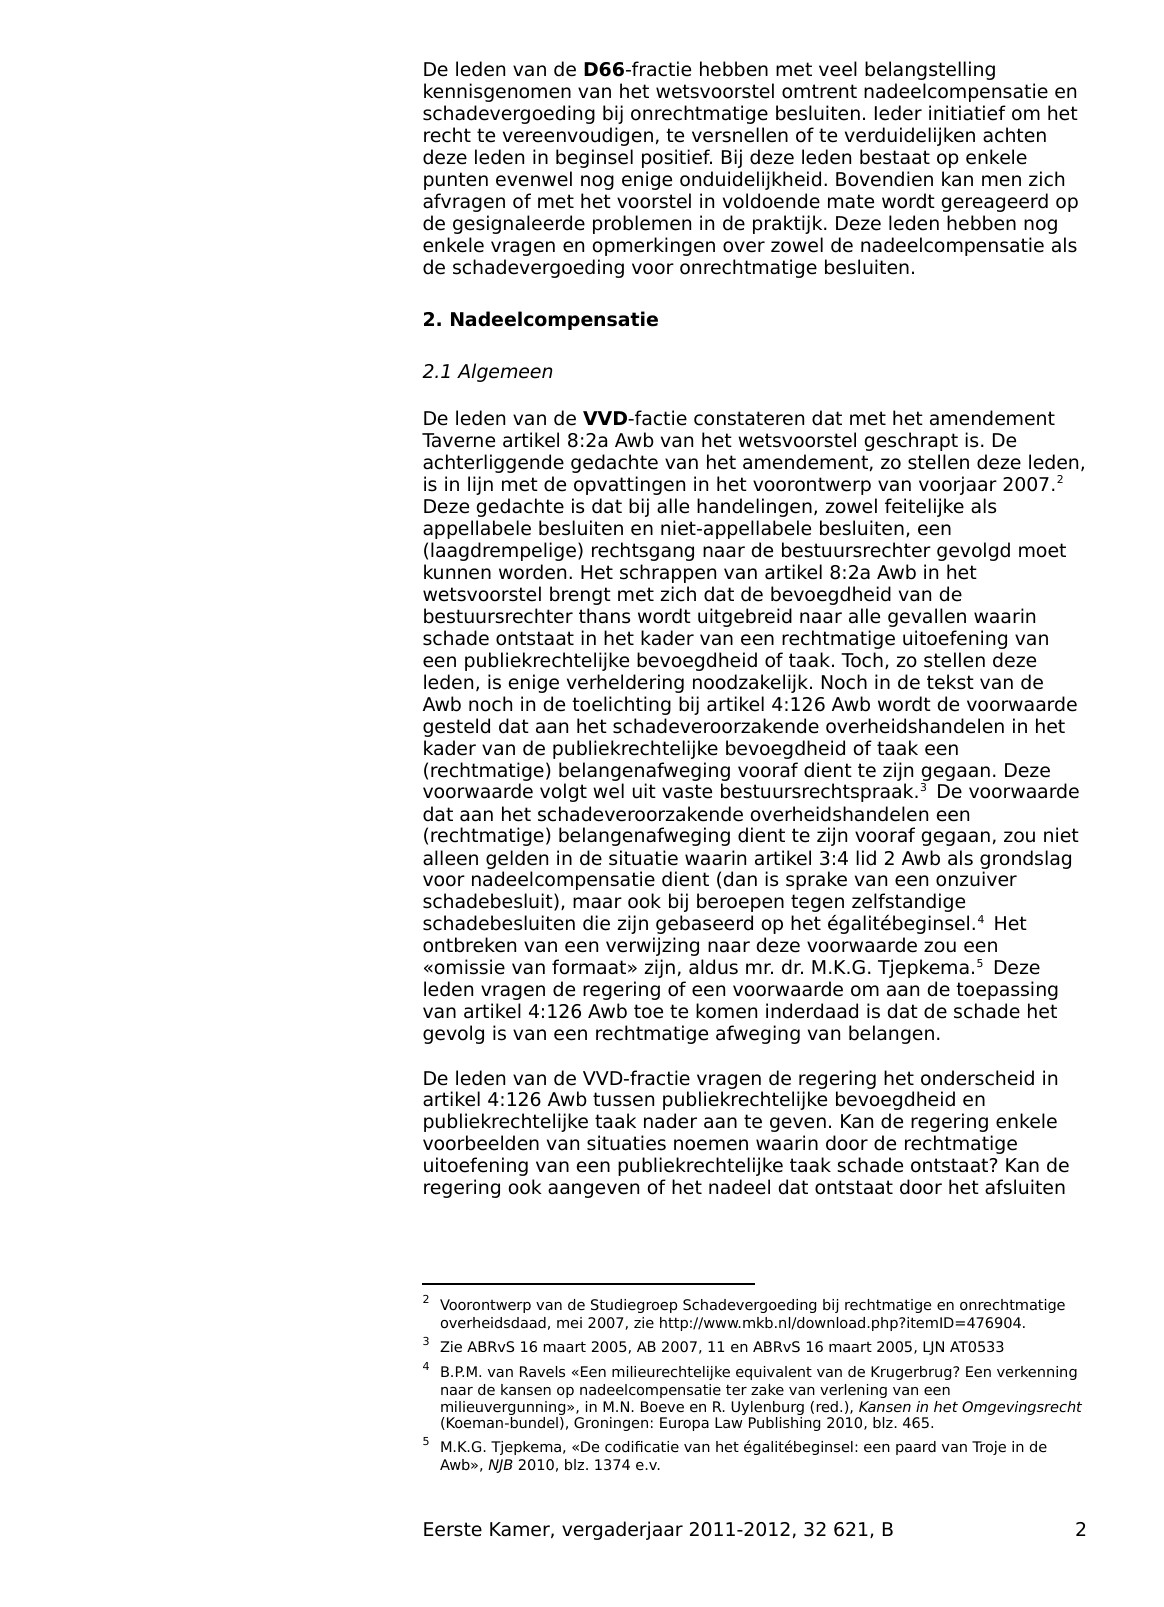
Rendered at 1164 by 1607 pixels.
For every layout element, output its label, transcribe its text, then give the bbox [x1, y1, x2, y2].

text B.P.M. van Ravels «Een milieurechtelijke equivalent van de Krugerbrug? Een verkenning naar de kansen op nadeelcompensatie ter zake van verlening van een milieuvergunning», in M.N. Boeve en R. Uylenburg (red.), Kansen in het Omgevingsrecht (Koeman-bundel), Groningen: Europa Law Publishing 2010, blz. 465. [422, 1360, 1087, 1432]
text Voorontwerp van de Studiegroep Schadevergoeding bij rechtmatige en onrechtmatige overheidsdaad, mei 2007, zie http://www.mkb.nl/download.php?itemID=476904. [422, 1293, 1087, 1332]
text De leden van de VVD-factie constateren dat met het amendement Taverne artikel 8:2a Awb van het wetsvoorstel geschrapt is. De achterliggende gedachte van het amendement, zo stellen deze leden, is in lijn met de opvattingen in het voorontwerp van voorjaar 2007. Deze gedachte is dat bij alle handelingen, zowel feitelijke als appellabele besluiten en niet-appellabele besluiten, een (laagdrempelige) rechtsgang naar de bestuursrechter gevolgd moet kunnen worden. Het schrappen van artikel 8:2a Awb in het wetsvoorstel brengt met zich dat de bevoegdheid van de bestuursrechter thans wordt uitgebreid naar alle gevallen waarin schade ontstaat in het kader van een rechtmatige uitoefening van een publiekrechtelijke bevoegdheid of taak. Toch, zo stellen deze leden, is enige verheldering noodzakelijk. Noch in de tekst van de Awb noch in de toelichting bij artikel 4:126 Awb wordt de voorwaarde gesteld dat aan het schadeveroorzakende overheidshandelen in het kader van de publiekrechtelijke bevoegdheid of taak een (rechtmatige) belangenafweging vooraf dient te zijn gegaan. Deze voorwaarde volgt wel uit vaste bestuursrechtspraak. De voorwaarde dat aan het schadeveroorzakende overheidshandelen een (rechtmatige) belangenafweging dient te zijn vooraf gegaan, zou niet alleen gelden in de situatie waarin artikel 3:4 lid 2 Awb als grondslag voor nadeelcompensatie dient (dan is sprake van een onzuiver schadebesluit), maar ook bij beroepen tegen zelfstandige schadebesluiten die zijn gebaseerd op het égalitébeginsel. Het ontbreken van een verwijzing naar deze voorwaarde zou een «omissie van formaat» zijn, aldus mr. dr. M.K.G. Tjepkema. Deze leden vragen de regering of een voorwaarde om aan de toepassing van artikel 4:126 Awb toe te komen inderdaad is dat de schade het gevolg is van een rechtmatige afweging van belangen. [422, 408, 1087, 1045]
text Zie ABRvS 16 maart 2005, AB 2007, 11 en ABRvS 16 maart 2005, LJN AT0533 [422, 1335, 1087, 1357]
text M.K.G. Tjepkema, «De codificatie van het égalitébeginsel: een paard van Troje in de Awb», NJB 2010, blz. 1374 e.v. [422, 1435, 1087, 1474]
text De leden van de D66-fractie hebben met veel belangstelling kennisgenomen van het wetsvoorstel omtrent nadeelcompensatie en schadevergoeding bij onrechtmatige besluiten. Ieder initiatief om het recht te vereenvoudigen, te versnellen of te verduidelijken achten deze leden in beginsel positief. Bij deze leden bestaat op enkele punten evenwel nog enige onduidelijkheid. Bovendien kan men zich afvragen of met het voorstel in voldoende mate wordt gereageerd op de gesignaleerde problemen in de praktijk. Deze leden hebben nog enkele vragen en opmerkingen over zowel de nadeelcompensatie als de schadevergoeding voor onrechtmatige besluiten. [422, 59, 1087, 279]
text De leden van de VVD-fractie vragen de regering het onderscheid in artikel 4:126 Awb tussen publiekrechtelijke bevoegdheid en publiekrechtelijke taak nader aan te geven. Kan de regering enkele voorbeelden van situaties noemen waarin door de rechtmatige uitoefening van een publiekrechtelijke taak schade ontstaat? Kan de regering ook aangeven of het nadeel dat ontstaat door het afsluiten [422, 1067, 1087, 1199]
subtitle 2. Nadeelcompensatie [422, 309, 1087, 331]
subtitle 2.1 Algemeen [422, 361, 1087, 383]
